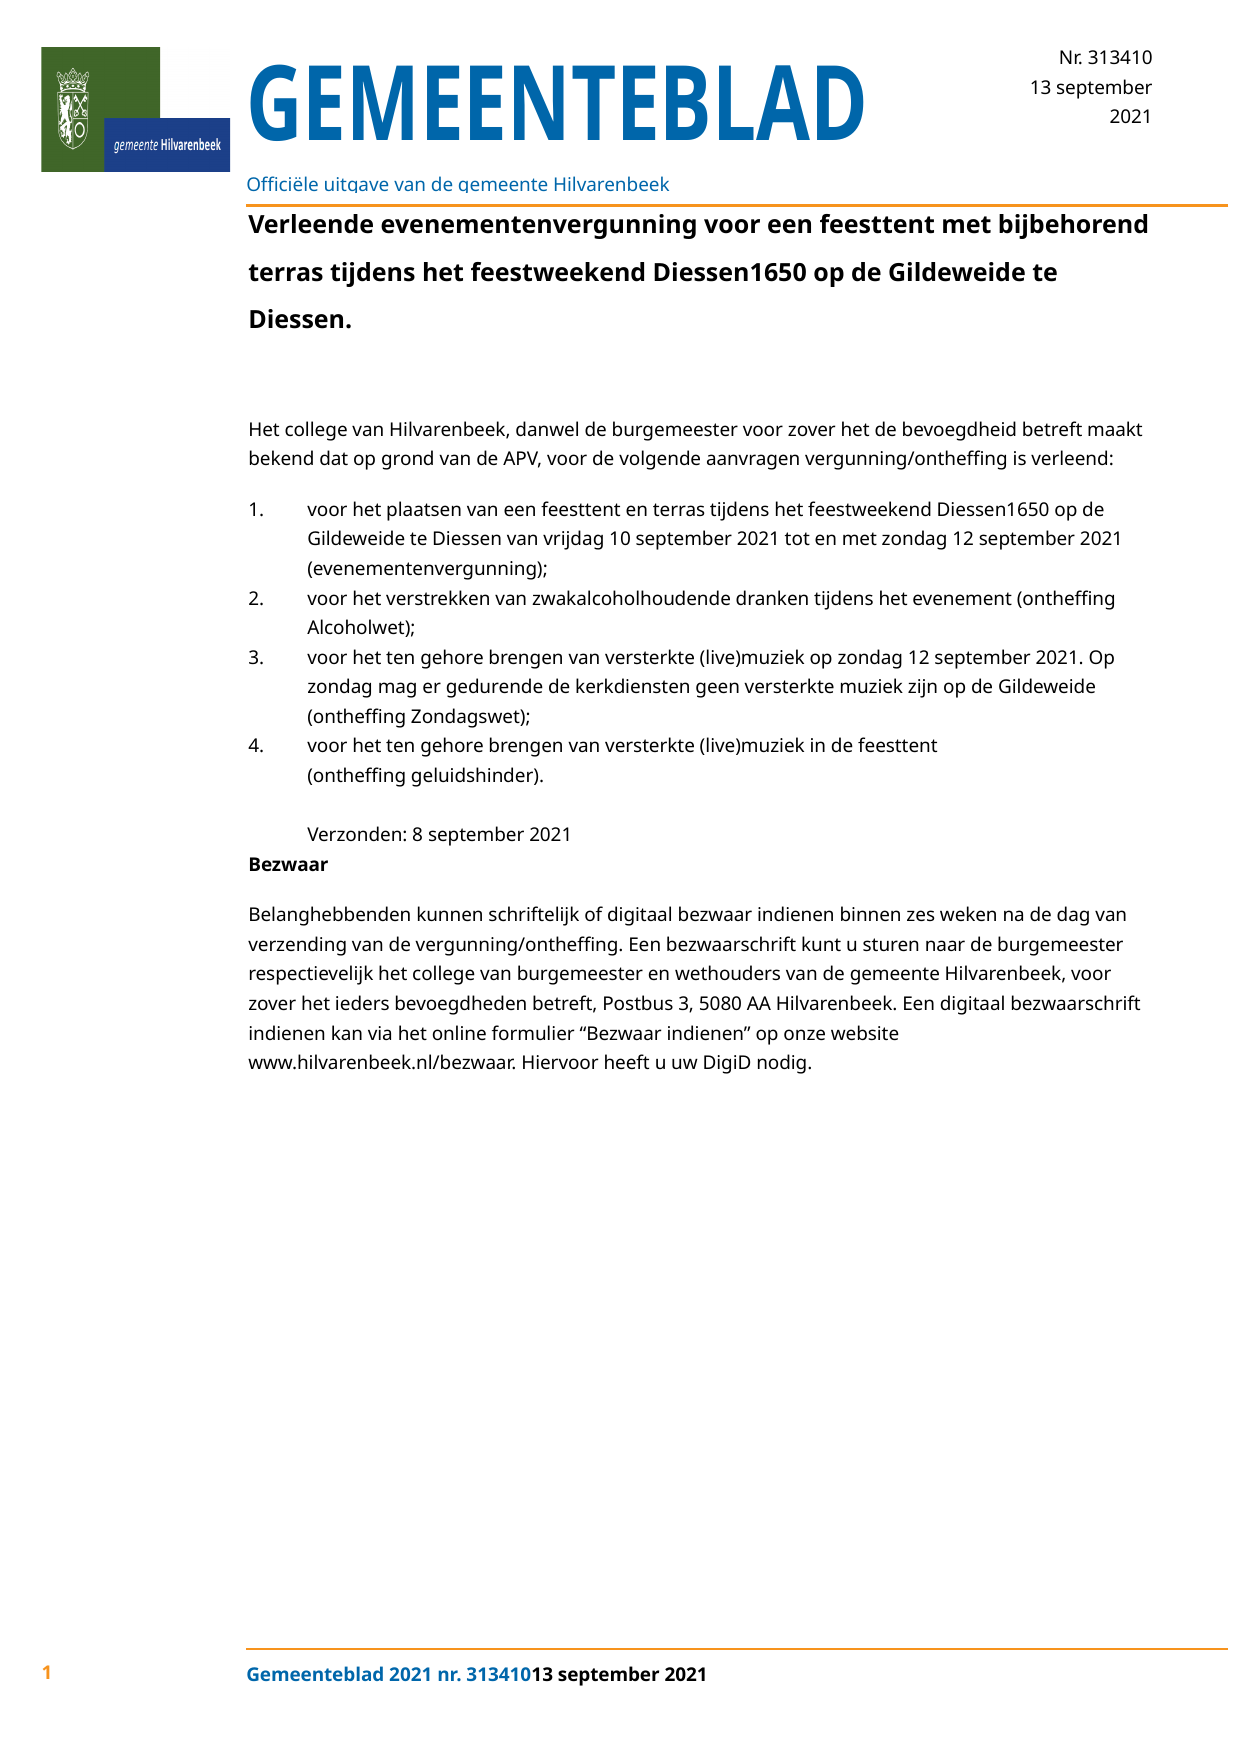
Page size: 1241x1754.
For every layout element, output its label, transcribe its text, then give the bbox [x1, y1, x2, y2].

list voor het verstrekken van zwakalcoholhoudende dranken tijdens het evenement (ontheffing Alcoholwet); [248, 585, 1152, 640]
text Het college van Hilvarenbeek, danwel de burgemeester voor zover het de bevoegdheid betreft maakt bekend dat op grond van de APV, voor de volgende aanvragen vergunning/ontheffing is verleend: [248, 416, 1152, 471]
list Verzonden: 8 september 2021 [248, 821, 1152, 847]
text Bezwaar [248, 851, 1152, 877]
list voor het plaatsen van een feesttent en terras tijdens het feestweekend Diessen1650 op de Gildeweide te Diessen van vrijdag 10 september 2021 tot en met zondag 12 september 2021 (evenementenvergunning); [248, 496, 1152, 581]
picture [41, 47, 231, 172]
list voor het ten gehore brengen van versterkte (live)muziek in de feesttent [248, 733, 1152, 758]
text Verleende evenementenvergunning voor een feesttent met bijbehorend terras tijdens het feestweekend Diessen1650 op de Gildeweide te Diessen. [248, 207, 1152, 336]
text Belanghebbenden kunnen schriftelijk of digitaal bezwaar indienen binnen zes weken na de dag van verzending van de vergunning/ontheffing. Een bezwaarschrift kunt u sturen naar de burgemeester respectievelijk het college van burgemeester en wethouders van de gemeente Hilvarenbeek, voor zover het ieders bevoegdheden betreft, Postbus 3, 5080 AA Hilvarenbeek. Een digitaal bezwaarschrift indienen kan via het online formulier “Bezwaar indienen” op onze website www.hilvarenbeek.nl/bezwaar. Hiervoor heeft u uw DigiD nodig. [248, 901, 1152, 1075]
list voor het ten gehore brengen van versterkte (live)muziek op zondag 12 september 2021. Op zondag mag er gedurende de kerkdiensten geen versterkte muziek zijn op de Gildeweide (ontheffing Zondagswet); [248, 644, 1152, 729]
list (ontheffing geluidshinder). [248, 762, 1152, 788]
